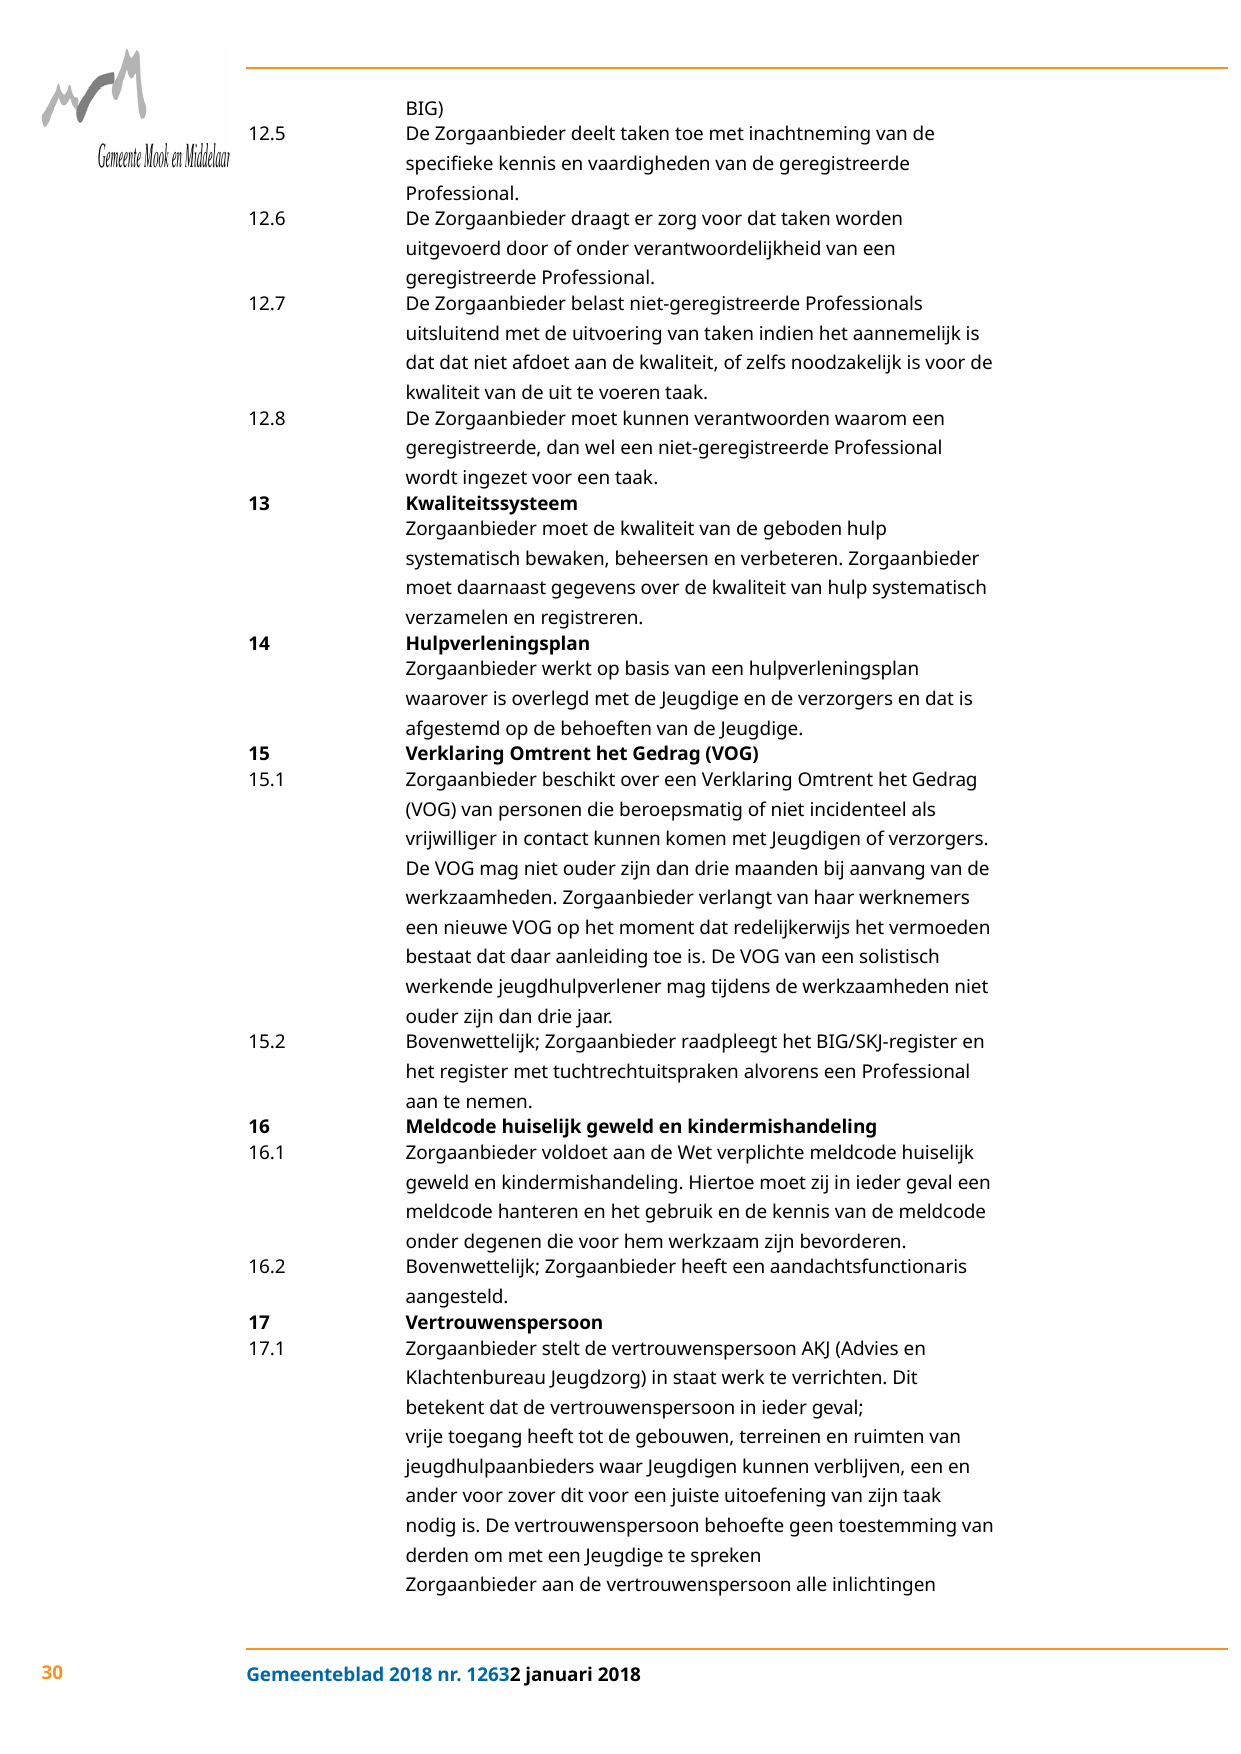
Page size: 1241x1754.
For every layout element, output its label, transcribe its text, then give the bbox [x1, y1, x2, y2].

table_cell Zorgaanbieder stelt de vertrouwenspersoon AKJ (Advies en Klachtenbureau Jeugdzorg) in staat werk te verrichten. Dit betekent dat de vertrouwenspersoon in ieder geval; vrije toegang heeft tot de gebouwen, terreinen en ruimten van jeugdhulpaanbieders waar Jeugdigen kunnen verblijven, een en ander voor zover dit voor een juiste uitoefening van zijn taak nodig is. De vertrouwenspersoon behoefte geen toestemming van derden om met een Jeugdige te spreken Zorgaanbieder aan de vertrouwenspersoon alle inlichtingen [405, 1335, 994, 1597]
table_cell 17.1 [248, 1335, 405, 1597]
table_cell [248, 656, 405, 741]
table_cell 15.2 [248, 1029, 405, 1113]
table_cell 12.8 [248, 405, 405, 490]
table_cell De Zorgaanbieder moet kunnen verantwoorden waarom een geregistreerde, dan wel een niet-geregistreerde Professional wordt ingezet voor een taak​. [405, 405, 994, 490]
table_cell Hulpverleningsplan [405, 630, 994, 656]
table_cell 14 [248, 630, 405, 656]
table_cell [248, 95, 405, 121]
table_cell Zorgaanbieder beschikt over een Verklaring Omtrent het Gedrag (VOG) van personen die beroepsmatig of niet incidenteel als vrijwilliger in contact kunnen komen met Jeugdigen of verzorgers. De VOG mag niet ouder zijn dan drie maanden bij aanvang van de werkzaamheden. Zorgaanbieder verlangt van haar werknemers een nieuwe VOG op het moment dat redelijkerwijs het vermoeden bestaat dat daar aanleiding toe is. De VOG van een solistisch werkende jeugdhulpverlener mag tijdens de werkzaamheden niet ouder zijn dan drie jaar. [405, 766, 994, 1029]
table_cell 13 [248, 490, 405, 515]
table_cell Kwaliteitssysteem [405, 490, 994, 515]
table_cell Verklaring Omtrent het Gedrag (VOG) [405, 741, 994, 766]
table_cell De Zorgaanbieder belast niet-geregistreerde Professionals uitsluitend met de uitvoering van taken indien het aannemelijk is dat dat niet afdoet aan de kwaliteit, of zelfs noodzakelijk is voor de kwaliteit van de uit te voeren taak. [405, 290, 994, 405]
table_cell 12.6 [248, 205, 405, 290]
table_cell Bovenwettelijk; Zorgaanbieder raadpleegt het BIG/SKJ-register en het register met tuchtrechtuitspraken alvorens een Professional aan te nemen. [405, 1029, 994, 1113]
table_cell 12.7 [248, 290, 405, 405]
table_cell Vertrouwenspersoon [405, 1309, 994, 1335]
table_cell 12.5 [248, 121, 405, 205]
table_cell Bovenwettelijk; Zorgaanbieder heeft een aandachtsfunctionaris aangesteld. [405, 1254, 994, 1309]
table_cell [248, 515, 405, 630]
table_cell Zorgaanbieder moet de kwaliteit van de geboden hulp systematisch bewaken, beheersen en verbeteren. Zorgaanbieder moet daarnaast gegevens over de kwaliteit van hulp systematisch verzamelen en registreren. [405, 515, 994, 630]
picture [41, 47, 231, 172]
table_cell Zorgaanbieder werkt op basis van een hulpverleningsplan waarover is overlegd met de Jeugdige en de verzorgers en dat is afgestemd op de behoeften van de Jeugdige. [405, 656, 994, 741]
table_cell 17 [248, 1309, 405, 1335]
table_cell 16.1 [248, 1139, 405, 1254]
table_cell Zorgaanbieder voldoet aan de Wet verplichte meldcode huiselijk geweld en kindermishandeling. Hiertoe moet zij in ieder geval een meldcode hanteren en het gebruik en de kennis van de meldcode onder degenen die voor hem werkzaam zijn bevorderen. [405, 1139, 994, 1254]
table_cell 16.2 [248, 1254, 405, 1309]
table_cell De Zorgaanbieder deelt taken toe met inachtneming van de specifieke kennis en vaardigheden van de geregistreerde Professional. [405, 121, 994, 205]
table_cell De Zorgaanbieder draagt er zorg voor dat taken worden uitgevoerd door of onder verantwoordelijkheid van een geregistreerde Professional. [405, 205, 994, 290]
table_cell 16 [248, 1114, 405, 1139]
table_cell 15.1 [248, 766, 405, 1029]
table_cell BIG) [405, 95, 994, 121]
table_cell Meldcode huiselijk geweld en kindermishandeling [405, 1114, 994, 1139]
table_cell 15 [248, 741, 405, 766]
